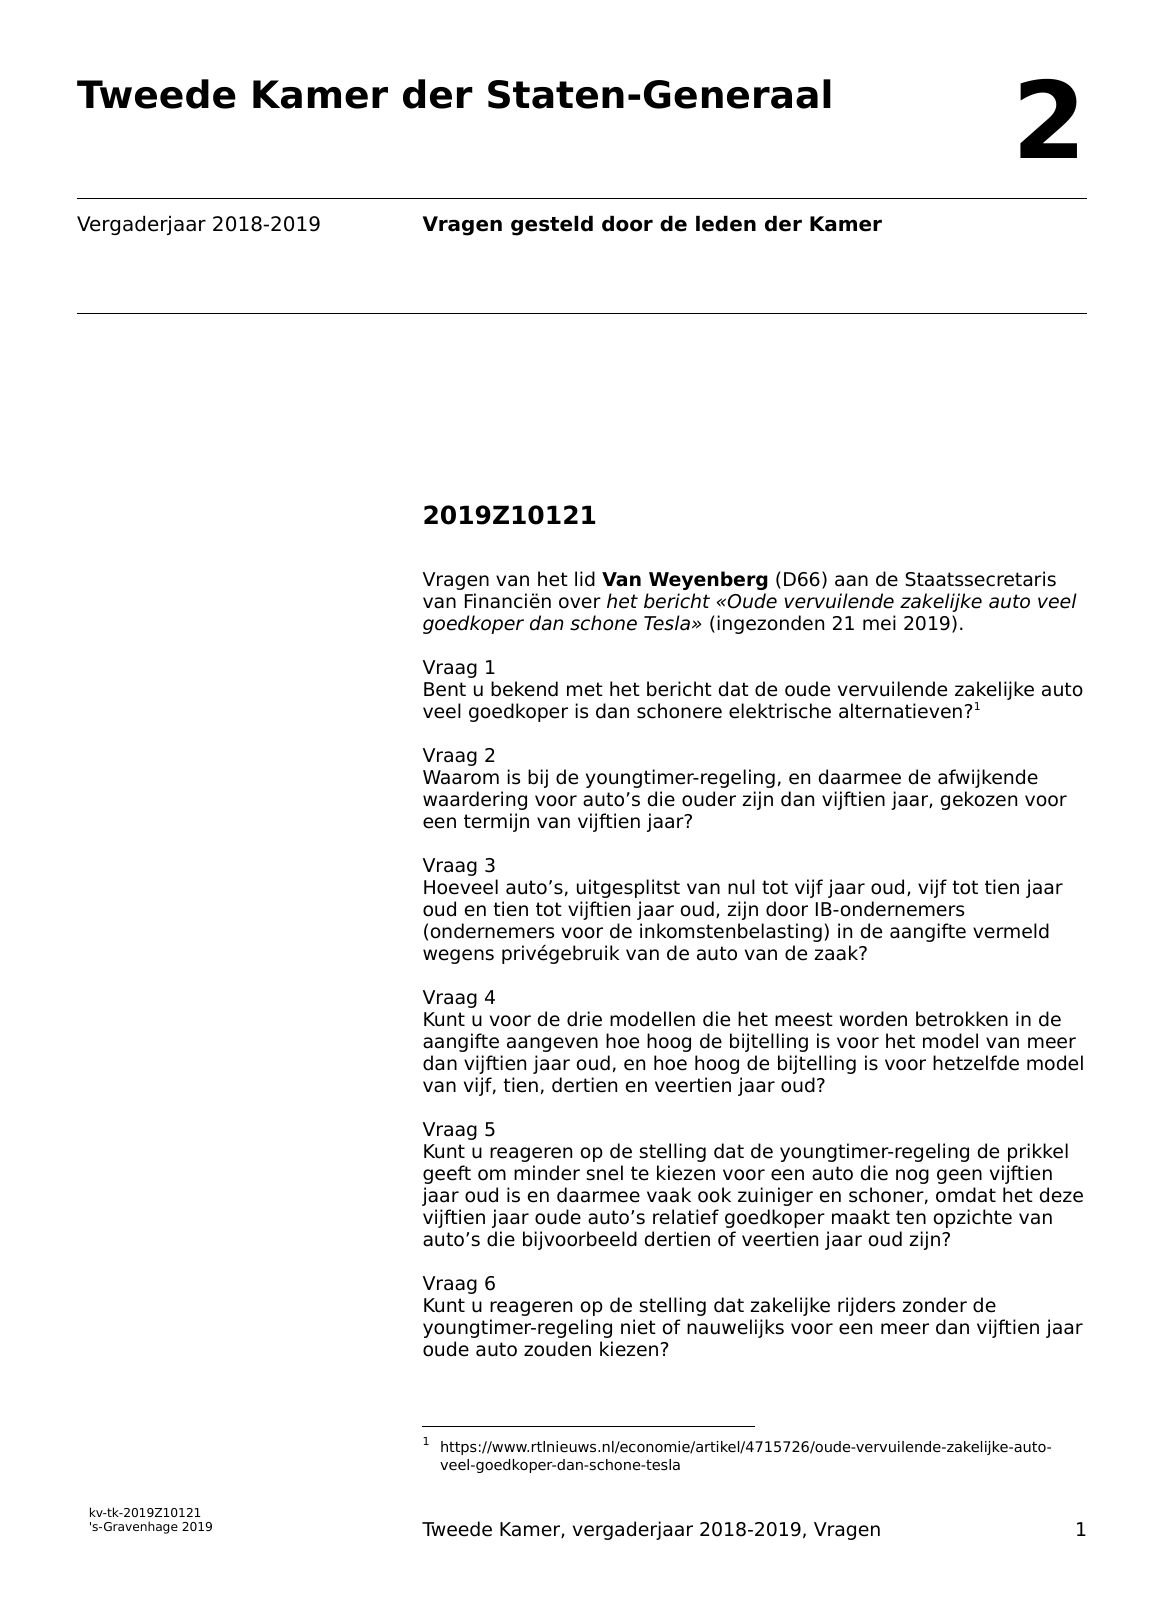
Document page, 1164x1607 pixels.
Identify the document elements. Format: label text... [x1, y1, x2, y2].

text Hoeveel auto’s, uitgesplitst van nul tot vijf jaar oud, vijf tot tien jaar oud en tien tot vijftien jaar oud, zijn door IB-ondernemers (ondernemers voor de inkomstenbelasting) in de aangifte vermeld wegens privégebruik van de auto van de zaak? [422, 877, 1087, 965]
table_cell Vragen gesteld door de leden der Kamer [422, 199, 1087, 313]
table_header 2 [886, 59, 1087, 198]
text Vraag 4 [422, 987, 1087, 1009]
table_cell Vergaderjaar 2018-2019 [77, 199, 422, 313]
text Vragen van het lid Van Weyenberg (D66) aan de Staatssecretaris van Financiën over het bericht «Oude vervuilende zakelijke auto veel goedkoper dan schone Tesla» (ingezonden 21 mei 2019). [422, 569, 1087, 635]
text Vraag 6 [422, 1273, 1087, 1295]
text Kunt u reageren op de stelling dat zakelijke rijders zonder de youngtimer-regeling niet of nauwelijks voor een meer dan vijftien jaar oude auto zouden kiezen? [422, 1295, 1087, 1361]
text Waarom is bij de youngtimer-regeling, en daarmee de afwijkende waardering voor auto’s die ouder zijn dan vijftien jaar, gekozen voor een termijn van vijftien jaar? [422, 767, 1087, 833]
text kv-tk-2019Z10121 [88, 1506, 323, 1520]
text Vraag 3 [422, 855, 1087, 877]
text 's-Gravenhage 2019 [88, 1520, 323, 1534]
table_header Tweede Kamer der Staten-Generaal [77, 59, 886, 198]
text 2019Z10121 [422, 501, 1087, 531]
text Vraag 5 [422, 1119, 1087, 1141]
text https://www.rtlnieuws.nl/economie/artikel/4715726/oude-vervuilende-zakelijke-auto-veel-goedkoper-dan-schone-tesla [422, 1435, 1087, 1474]
text Kunt u reageren op de stelling dat de youngtimer-regeling de prikkel geeft om minder snel te kiezen voor een auto die nog geen vijftien jaar oud is en daarmee vaak ook zuiniger en schoner, omdat het deze vijftien jaar oude auto’s relatief goedkoper maakt ten opzichte van auto’s die bijvoorbeeld dertien of veertien jaar oud zijn? [422, 1141, 1087, 1251]
text Kunt u voor de drie modellen die het meest worden betrokken in de aangifte aangeven hoe hoog de bijtelling is voor het model van meer dan vijftien jaar oud, en hoe hoog de bijtelling is voor hetzelfde model van vijf, tien, dertien en veertien jaar oud? [422, 1009, 1087, 1097]
text Vraag 2 [422, 745, 1087, 767]
text Bent u bekend met het bericht dat de oude vervuilende zakelijke auto veel goedkoper is dan schonere elektrische alternatieven? [422, 679, 1087, 723]
text Vraag 1 [422, 657, 1087, 679]
